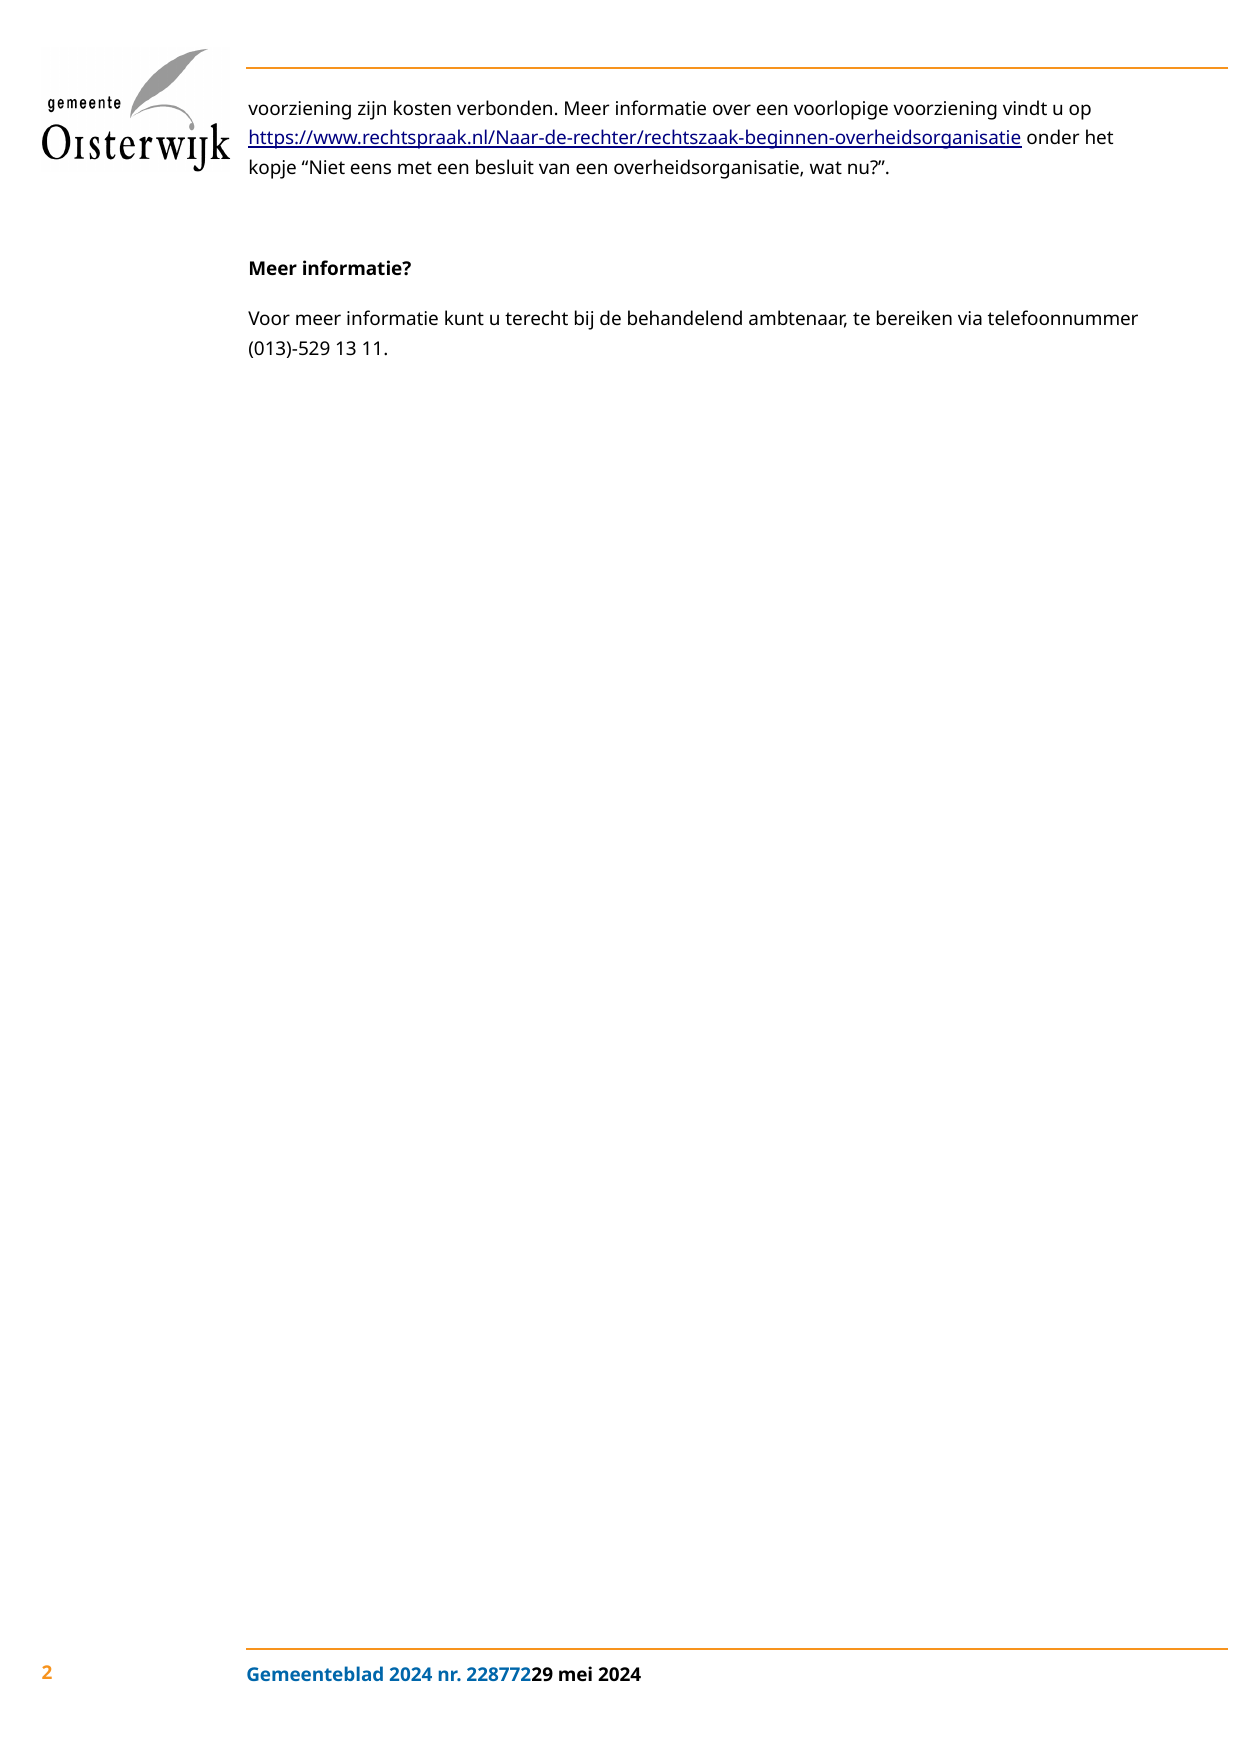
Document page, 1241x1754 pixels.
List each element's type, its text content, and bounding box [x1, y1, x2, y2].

picture [41, 47, 231, 172]
text Voor meer informatie kunt u terecht bij de behandelend ambtenaar, te bereiken via telefoonnummer (013)-529 13 11. [248, 305, 1152, 361]
text Meer informatie? [248, 255, 1152, 281]
text voorziening zijn kosten verbonden. Meer informatie over een voorlopige voorziening vindt u op https://www.rechtspraak.nl/Naar-de-rechter/rechtszaak-beginnen-overheidsorganisatie onder het kopje “Niet eens met een besluit van een overheidsorganisatie, wat nu?”. [248, 95, 1152, 180]
